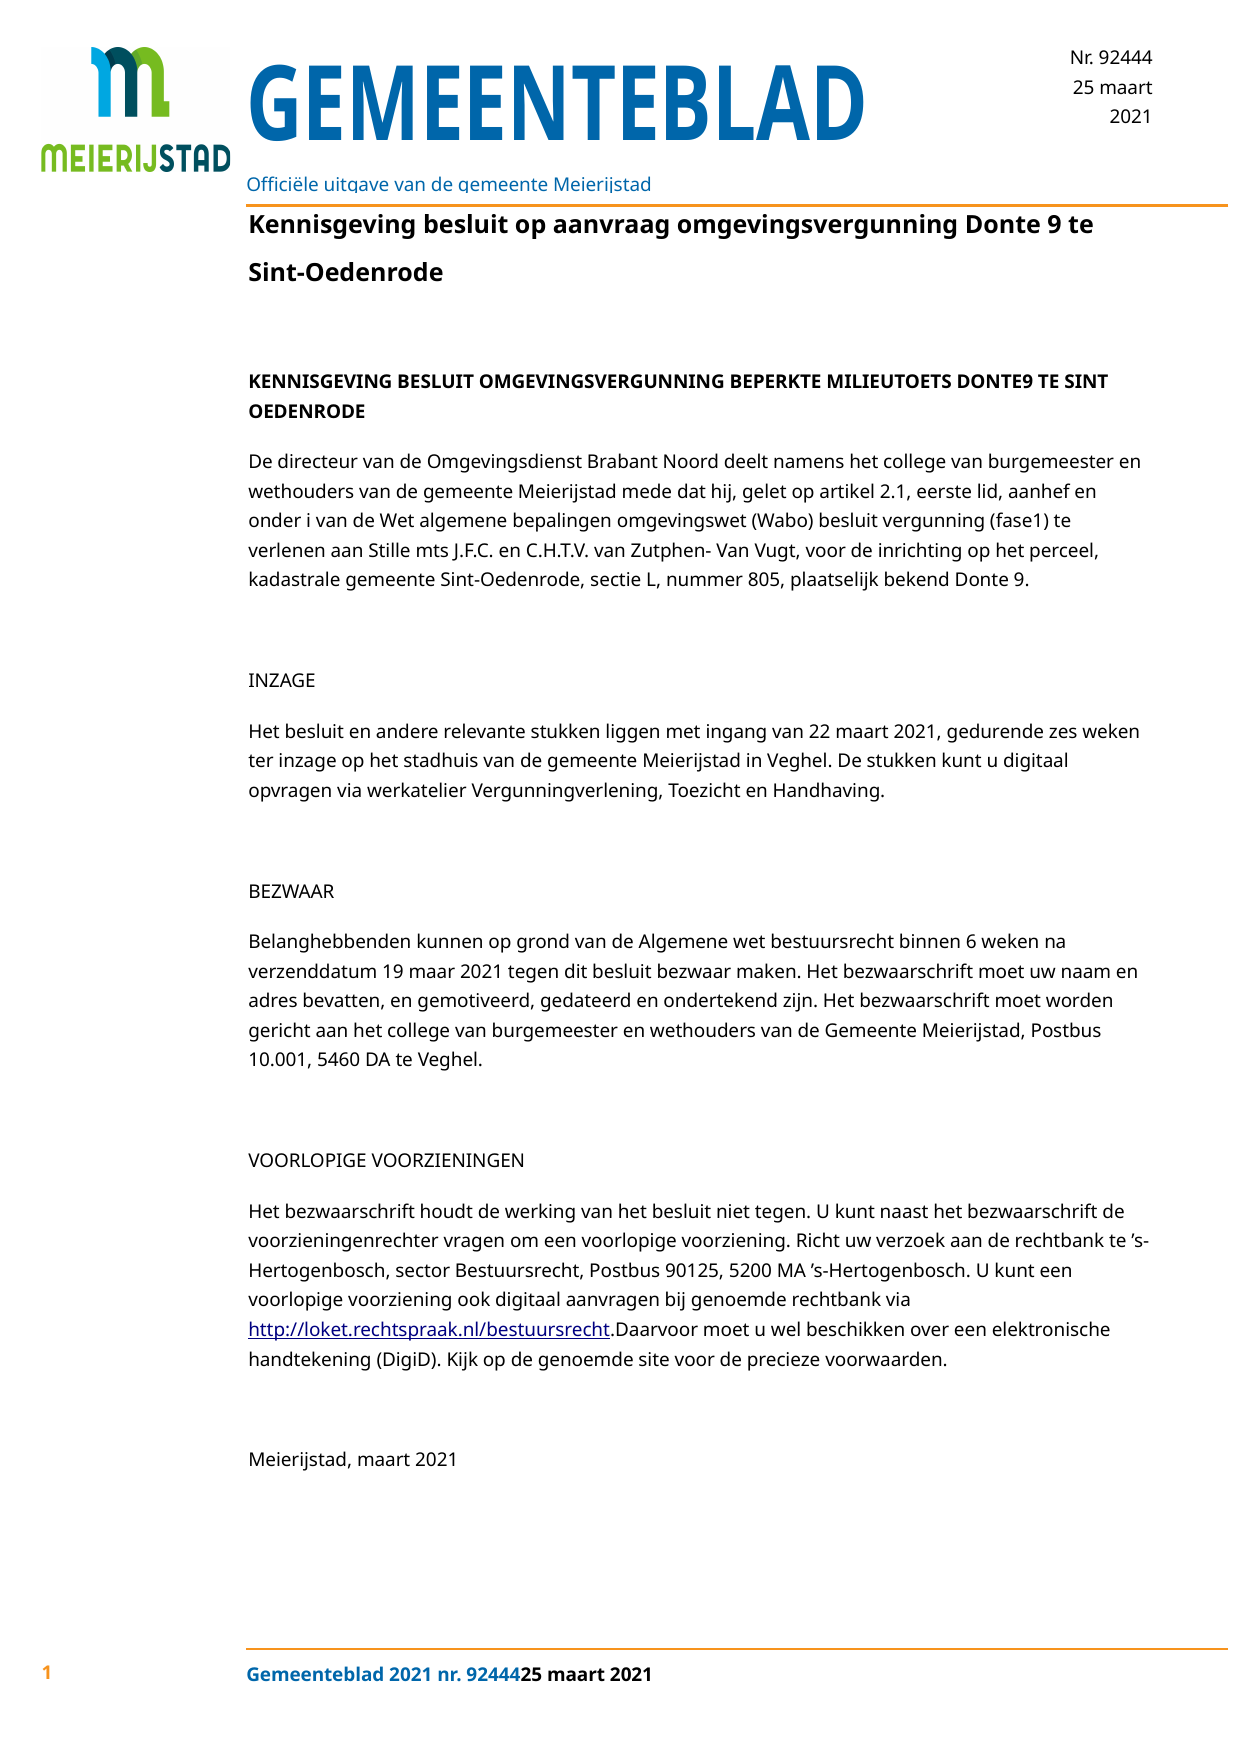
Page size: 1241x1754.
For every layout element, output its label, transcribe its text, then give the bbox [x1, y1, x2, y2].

text INZAGE [248, 667, 1152, 693]
text Het bezwaarschrift houdt de werking van het besluit niet tegen. U kunt naast het bezwaarschrift de voorzieningenrechter vragen om een voorlopige voorziening. Richt uw verzoek aan de rechtbank te ’s-Hertogenbosch, sector Bestuursrecht, Postbus 90125, 5200 MA ’s-Hertogenbosch. U kunt een voorlopige voorziening ook digitaal aanvragen bij genoemde rechtbank via http://loket.rechtspraak.nl/bestuursrecht.Daarvoor moet u wel beschikken over een elektronische handtekening (DigiD). Kijk op de genoemde site voor de precieze voorwaarden. [248, 1198, 1152, 1372]
text Meierijstad, maart 2021 [248, 1447, 1152, 1472]
text VOORLOPIGE VOORZIENINGEN [248, 1147, 1152, 1173]
text Het besluit en andere relevante stukken liggen met ingang van 22 maart 2021, gedurende zes weken ter inzage op het stadhuis van de gemeente Meierijstad in Veghel. De stukken kunt u digitaal opvragen via werkatelier Vergunningverlening, Toezicht en Handhaving. [248, 718, 1152, 803]
text Belanghebbenden kunnen op grond van de Algemene wet bestuursrecht binnen 6 weken na verzenddatum 19 maar 2021 tegen dit besluit bezwaar maken. Het bezwaarschrift moet uw naam en adres bevatten, en gemotiveerd, gedateerd en ondertekend zijn. Het bezwaarschrift moet worden gericht aan het college van burgemeester en wethouders van de Gemeente Meierijstad, Postbus 10.001, 5460 DA te Veghel. [248, 928, 1152, 1072]
text De directeur van de Omgevingsdienst Brabant Noord deelt namens het college van burgemeester en wethouders van de gemeente Meierijstad mede dat hij, gelet op artikel 2.1, eerste lid, aanhef en onder i van de Wet algemene bepalingen omgevingswet (Wabo) besluit vergunning (fase1) te verlenen aan Stille mts J.F.C. en C.H.T.V. van Zutphen- Van Vugt, voor de inrichting op het perceel, kadastrale gemeente Sint-Oedenrode, sectie L, nummer 805, plaatselijk bekend Donte 9. [248, 448, 1152, 592]
text Kennisgeving besluit op aanvraag omgevingsvergunning Donte 9 te Sint-Oedenrode [248, 207, 1152, 288]
picture [41, 47, 231, 172]
text BEZWAAR [248, 878, 1152, 904]
text KENNISGEVING BESLUIT OMGEVINGSVERGUNNING BEPERKTE MILIEUTOETS DONTE9 TE SINT OEDENRODE [248, 368, 1152, 424]
